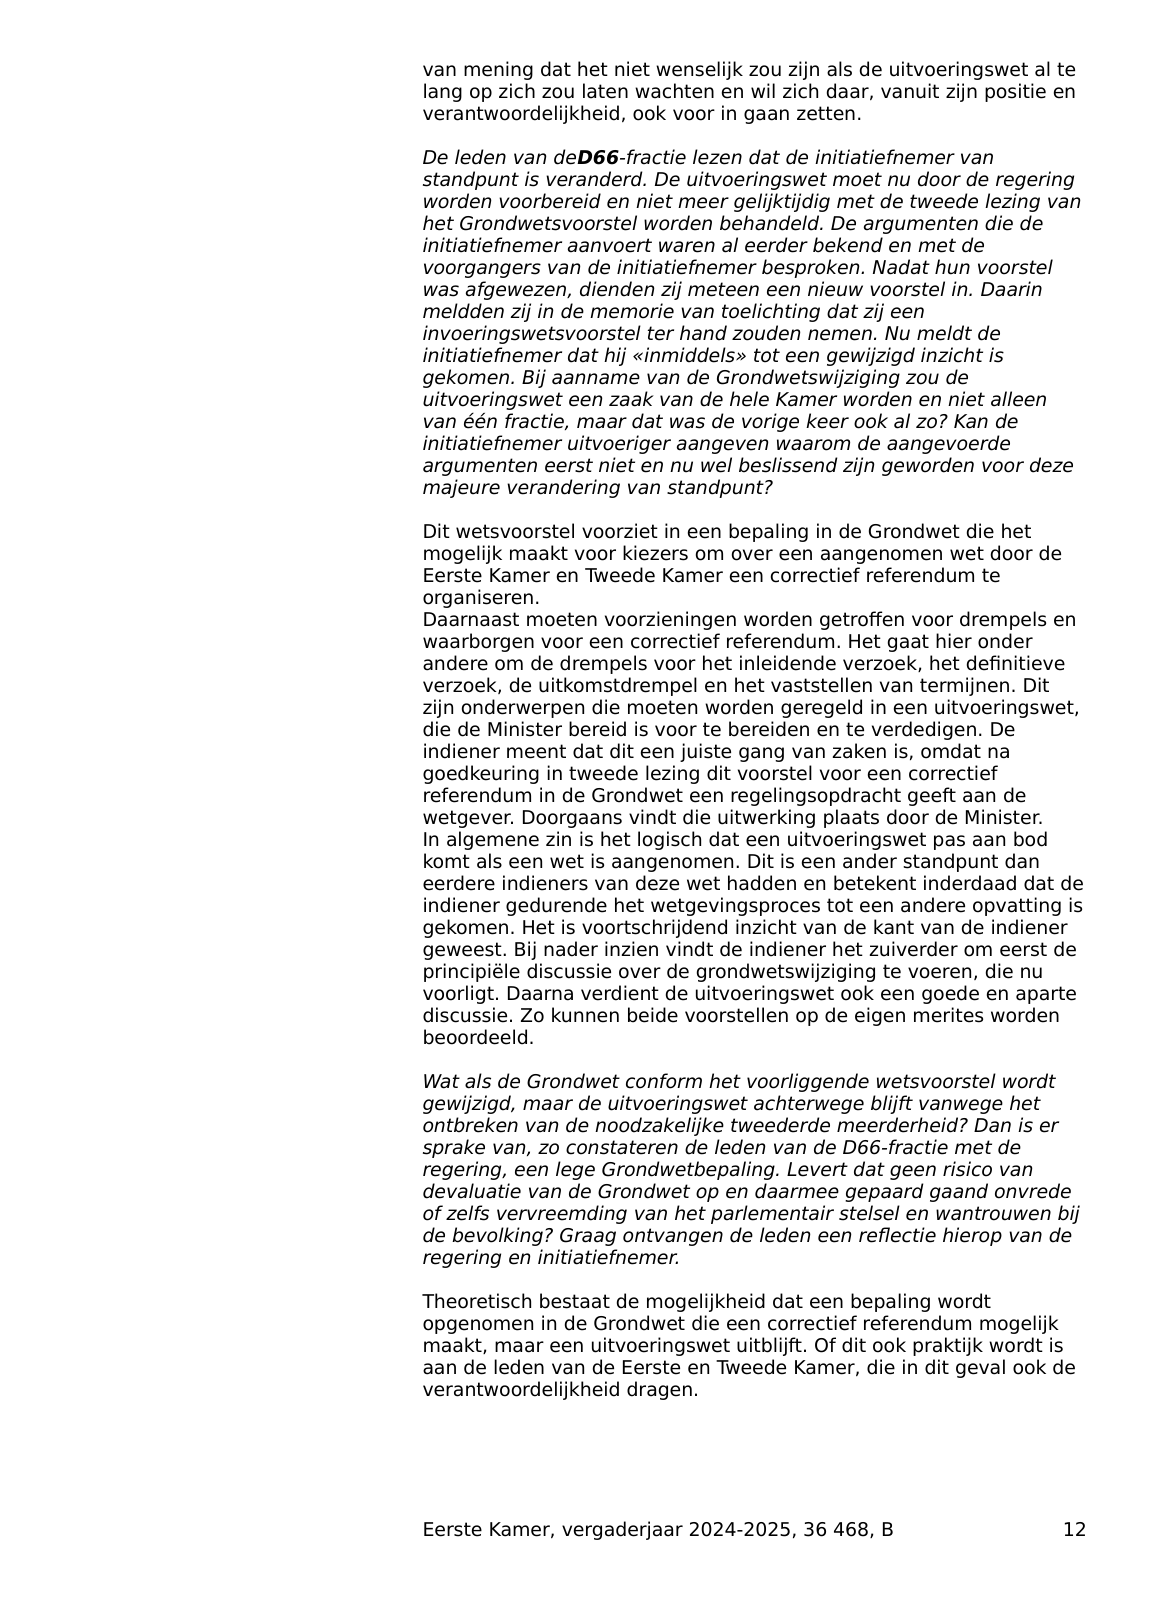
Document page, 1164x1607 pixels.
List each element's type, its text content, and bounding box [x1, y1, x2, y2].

text De leden van deD66-fractie lezen dat de initiatiefnemer van standpunt is veranderd. De uitvoeringswet moet nu door de regering worden voorbereid en niet meer gelijktijdig met de tweede lezing van het Grondwetsvoorstel worden behandeld. De argumenten die de initiatiefnemer aanvoert waren al eerder bekend en met de voorgangers van de initiatiefnemer besproken. Nadat hun voorstel was afgewezen, dienden zij meteen een nieuw voorstel in. Daarin meldden zij in de memorie van toelichting dat zij een invoeringswetsvoorstel ter hand zouden nemen. Nu meldt de initiatiefnemer dat hij «inmiddels» tot een gewijzigd inzicht is gekomen. Bij aanname van de Grondwetswijziging zou de uitvoeringswet een zaak van de hele Kamer worden en niet alleen van één fractie, maar dat was de vorige keer ook al zo? Kan de initiatiefnemer uitvoeriger aangeven waarom de aangevoerde argumenten eerst niet en nu wel beslissend zijn geworden voor deze majeure verandering van standpunt? [422, 147, 1087, 499]
text In algemene zin is het logisch dat een uitvoeringswet pas aan bod komt als een wet is aangenomen. Dit is een ander standpunt dan eerdere indieners van deze wet hadden en betekent inderdaad dat de indiener gedurende het wetgevingsproces tot een andere opvatting is gekomen. Het is voortschrijdend inzicht van de kant van de indiener geweest. Bij nader inzien vindt de indiener het zuiverder om eerst de principiële discussie over de grondwetswijziging te voeren, die nu voorligt. Daarna verdient de uitvoeringswet ook een goede en aparte discussie. Zo kunnen beide voorstellen op de eigen merites worden beoordeeld. [422, 829, 1087, 1048]
text Dit wetsvoorstel voorziet in een bepaling in de Grondwet die het mogelijk maakt voor kiezers om over een aangenomen wet door de Eerste Kamer en Tweede Kamer een correctief referendum te organiseren. [422, 521, 1087, 609]
text Wat als de Grondwet conform het voorliggende wetsvoorstel wordt gewijzigd, maar de uitvoeringswet achterwege blijft vanwege het ontbreken van de noodzakelijke tweederde meerderheid? Dan is er sprake van, zo constateren de leden van de D66-fractie met de regering, een lege Grondwetbepaling. Levert dat geen risico van devaluatie van de Grondwet op en daarmee gepaard gaand onvrede of zelfs vervreemding van het parlementair stelsel en wantrouwen bij de bevolking? Graag ontvangen de leden een reflectie hierop van de regering en initiatiefnemer. [422, 1071, 1087, 1268]
text Daarnaast moeten voorzieningen worden getroffen voor drempels en waarborgen voor een correctief referendum. Het gaat hier onder andere om de drempels voor het inleidende verzoek, het definitieve verzoek, de uitkomstdrempel en het vaststellen van termijnen. Dit zijn onderwerpen die moeten worden geregeld in een uitvoeringswet, die de Minister bereid is voor te bereiden en te verdedigen. De indiener meent dat dit een juiste gang van zaken is, omdat na goedkeuring in tweede lezing dit voorstel voor een correctief referendum in de Grondwet een regelingsopdracht geeft aan de wetgever. Doorgaans vindt die uitwerking plaats door de Minister. [422, 609, 1087, 829]
text van mening dat het niet wenselijk zou zijn als de uitvoeringswet al te lang op zich zou laten wachten en wil zich daar, vanuit zijn positie en verantwoordelijkheid, ook voor in gaan zetten. [422, 59, 1087, 125]
text Theoretisch bestaat de mogelijkheid dat een bepaling wordt opgenomen in de Grondwet die een correctief referendum mogelijk maakt, maar een uitvoeringswet uitblijft. Of dit ook praktijk wordt is aan de leden van de Eerste en Tweede Kamer, die in dit geval ook de verantwoordelijkheid dragen. [422, 1291, 1087, 1401]
